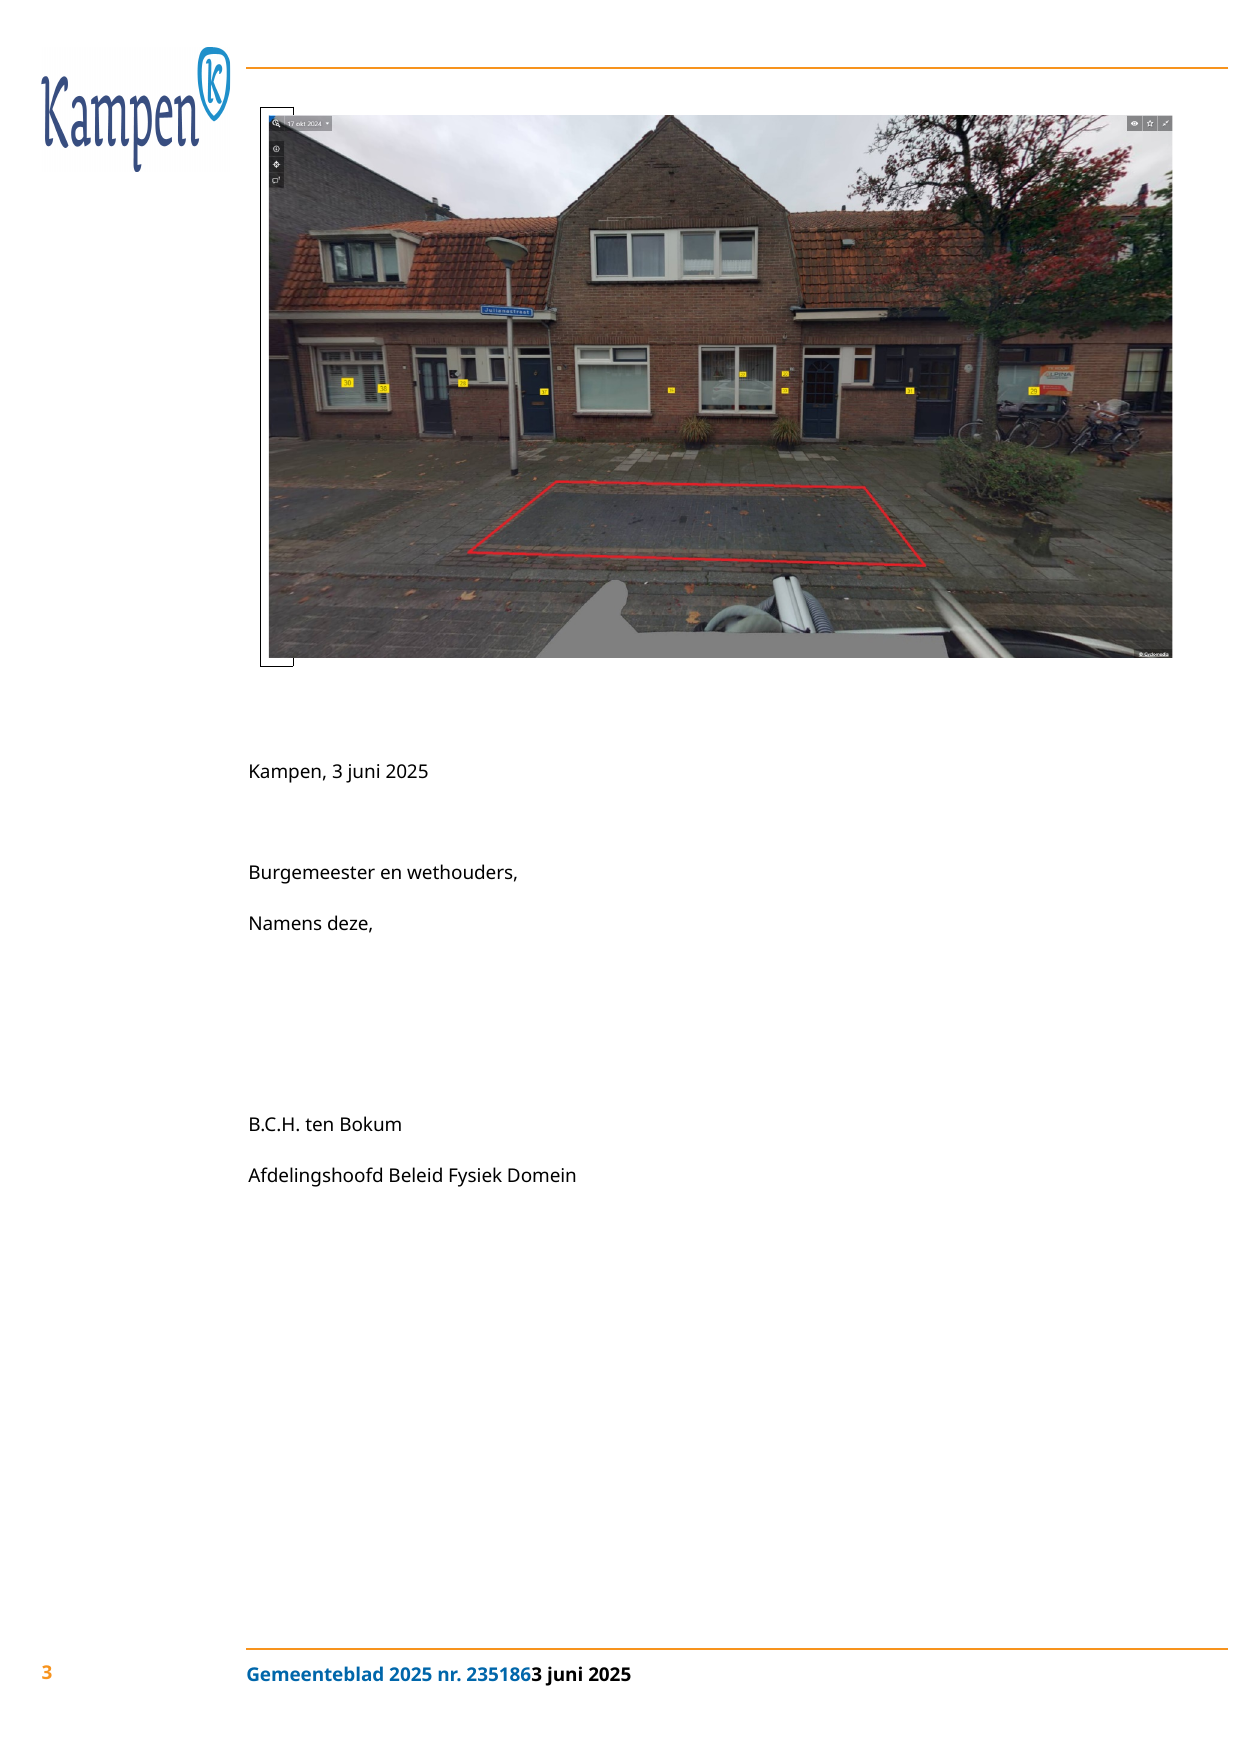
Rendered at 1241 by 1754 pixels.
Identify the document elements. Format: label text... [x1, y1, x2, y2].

text Burgemeester en wethouders, [248, 859, 1152, 885]
text Afdelingshoofd Beleid Fysiek Domein [248, 1162, 1152, 1188]
text Kampen, 3 juni 2025 [248, 759, 1152, 784]
text B.C.H. ten Bokum [248, 1112, 1152, 1137]
picture [41, 47, 231, 172]
picture [268, 115, 1173, 658]
text Namens deze, [248, 910, 1152, 936]
